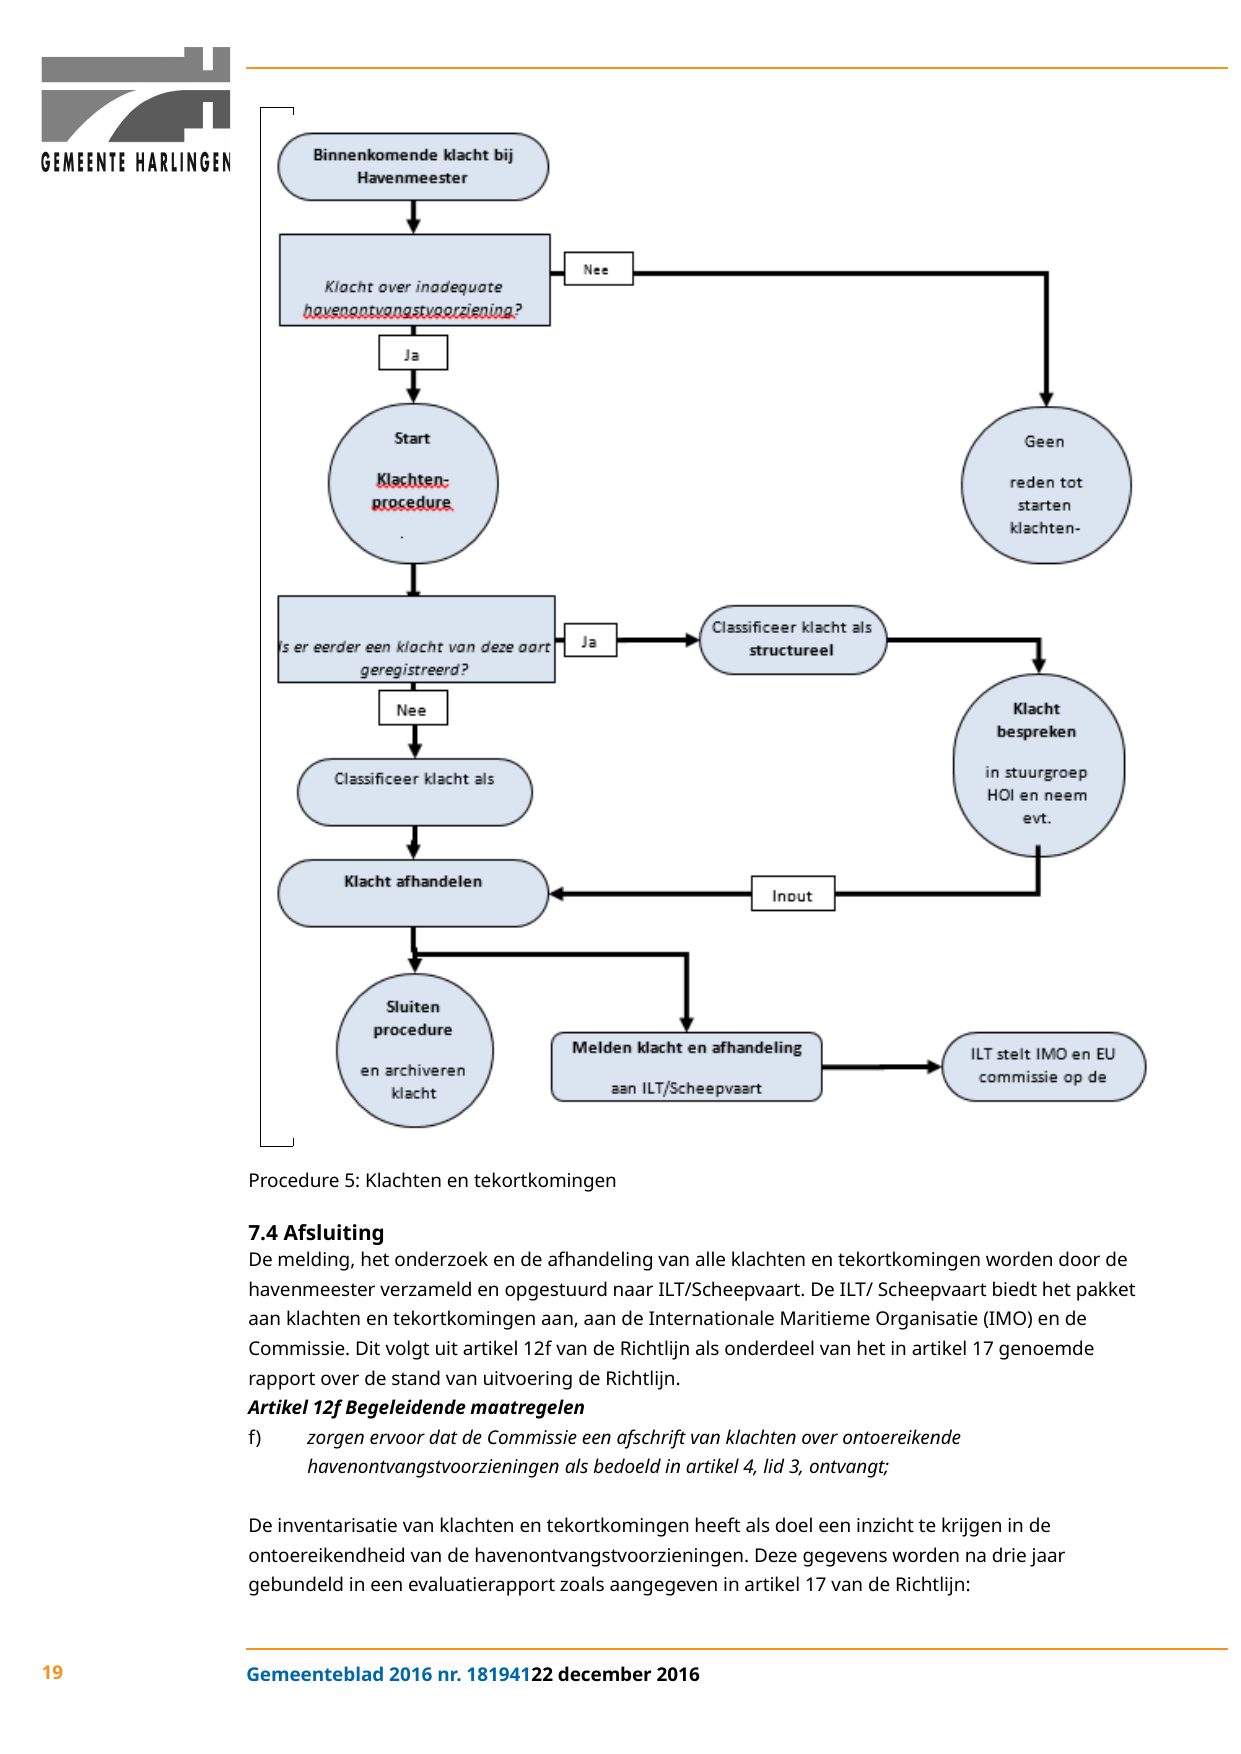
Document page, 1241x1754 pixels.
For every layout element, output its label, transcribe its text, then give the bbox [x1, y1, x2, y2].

picture [41, 47, 231, 172]
text Procedure 5: Klachten en tekortkomingen [248, 1168, 1152, 1193]
picture [268, 115, 1155, 1138]
table_header Artikel 12f Begeleidende maatregelen zorgen ervoor dat de Commissie een afschrift van klachten over ontoereikende havenontvangstvoorzieningen als bedoeld in artikel 4, lid 3, ontvangt; [248, 1395, 1152, 1479]
text 7.4 Afsluiting [248, 1218, 1152, 1246]
text De inventarisatie van klachten en tekortkomingen heeft als doel een inzicht te krijgen in de ontoereikendheid van de havenontvangstvoorzieningen. Deze gegevens worden na drie jaar gebundeld in een evaluatierapport zoals aangegeven in artikel 17 van de Richtlijn: [248, 1512, 1152, 1597]
text De melding, het onderzoek en de afhandeling van alle klachten en tekortkomingen worden door de havenmeester verzameld en opgestuurd naar ILT/Scheepvaart. De ILT/ Scheepvaart biedt het pakket aan klachten en tekortkomingen aan, aan de Internationale Maritieme Organisatie (IMO) en de Commissie. Dit volgt uit artikel 12f van de Richtlijn als onderdeel van het in artikel 17 genoemde rapport over de stand van uitvoering de Richtlijn. [248, 1246, 1152, 1391]
